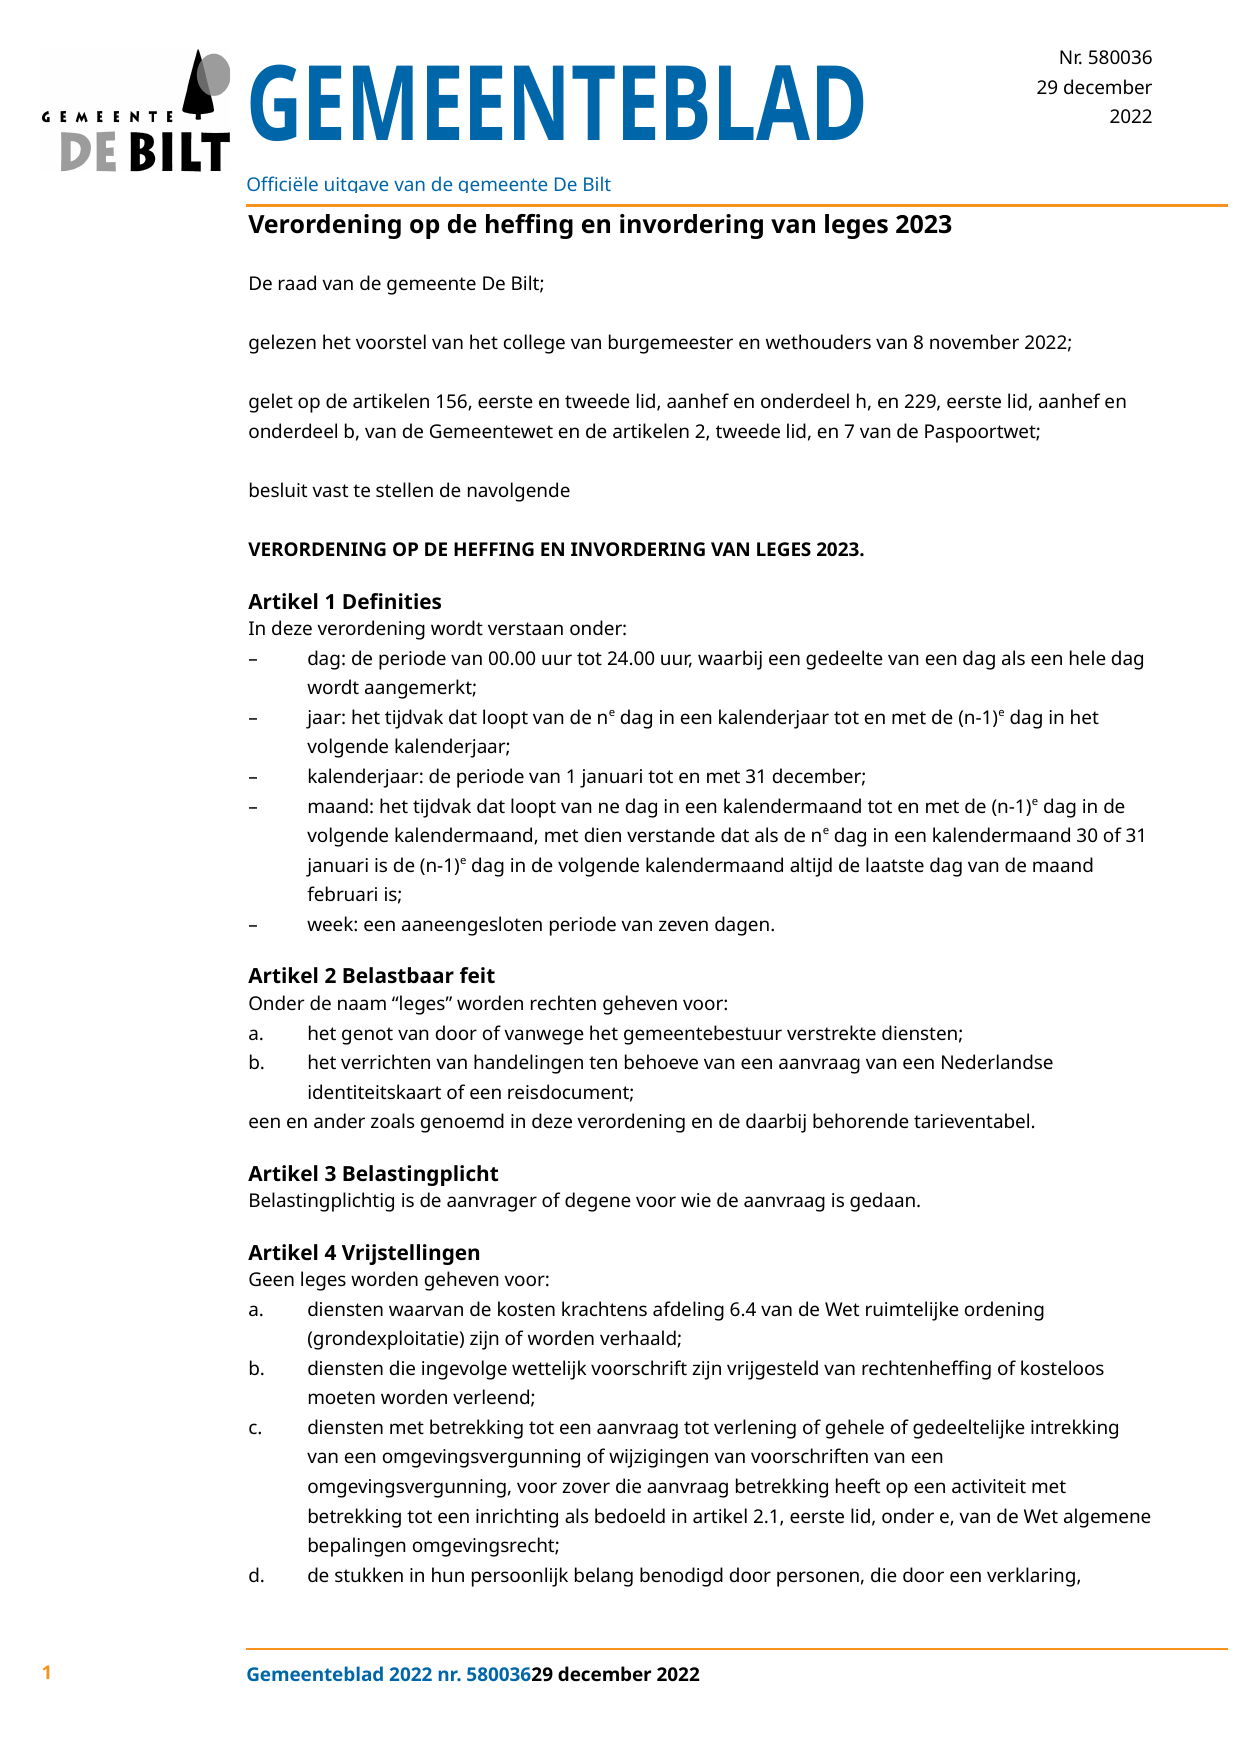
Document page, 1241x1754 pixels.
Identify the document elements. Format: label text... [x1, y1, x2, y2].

text Artikel 2 Belastbaar feit [248, 962, 1152, 990]
list week: een aaneengesloten periode van zeven dagen. [248, 911, 1152, 937]
text Verordening op de heffing en invordering van leges 2023 [248, 207, 1152, 241]
list dag: de periode van 00.00 uur tot 24.00 uur, waarbij een gedeelte van een dag als een hele dag wordt aangemerkt; [248, 645, 1152, 700]
text besluit vast te stellen de navolgende [248, 477, 1152, 503]
text Artikel 3 Belastingplicht [248, 1159, 1152, 1187]
text Belastingplichtig is de aanvrager of degene voor wie de aanvraag is gedaan. [248, 1187, 1152, 1213]
list maand: het tijdvak dat loopt van ne dag in een kalendermaand tot en met de (n-1)e dag in de volgende kalendermaand, met dien verstande dat als de ne dag in een kalendermaand 30 of 31 januari is de (n-1)e dag in de volgende kalendermaand altijd de laatste dag van de maand februari is; [248, 793, 1152, 907]
text Geen leges worden geheven voor: [248, 1266, 1152, 1292]
picture [41, 47, 231, 172]
list het genot van door of vanwege het gemeentebestuur verstrekte diensten; [248, 1020, 1152, 1045]
text De raad van de gemeente De Bilt; [248, 270, 1152, 296]
text In deze verordening wordt verstaan onder: [248, 615, 1152, 641]
text gelet op de artikelen 156, eerste en tweede lid, aanhef en onderdeel h, en 229, eerste lid, aanhef en onderdeel b, van de Gemeentewet en de artikelen 2, tweede lid, en 7 van de Paspoortwet; [248, 389, 1152, 444]
list diensten die ingevolge wettelijk voorschrift zijn vrijgesteld van rechtenheffing of kosteloos moeten worden verleend; [248, 1355, 1152, 1410]
list diensten waarvan de kosten krachtens afdeling 6.4 van de Wet ruimtelijke ordening (grondexploitatie) zijn of worden verhaald; [248, 1296, 1152, 1351]
list diensten met betrekking tot een aanvraag tot verlening of gehele of gedeeltelijke intrekking van een omgevingsvergunning of wijzigingen van voorschriften van een omgevingsvergunning, voor zover die aanvraag betrekking heeft op een activiteit met betrekking tot een inrichting als bedoeld in artikel 2.1, eerste lid, onder e, van de Wet algemene bepalingen omgevingsrecht; [248, 1414, 1152, 1558]
text VERORDENING OP DE HEFFING EN INVORDERING VAN LEGES 2023. [248, 537, 1152, 562]
list jaar: het tijdvak dat loopt van de ne dag in een kalenderjaar tot en met de (n-1)e dag in het volgende kalenderjaar; [248, 704, 1152, 759]
text Onder de naam “leges” worden rechten geheven voor: [248, 990, 1152, 1016]
text Artikel 4 Vrijstellingen [248, 1238, 1152, 1266]
list de stukken in hun persoonlijk belang benodigd door personen, die door een verklaring, [248, 1562, 1152, 1588]
list het verrichten van handelingen ten behoeve van een aanvraag van een Nederlandse identiteitskaart of een reisdocument; [248, 1049, 1152, 1104]
text een en ander zoals genoemd in deze verordening en de daarbij behorende tarieventabel. [248, 1108, 1152, 1134]
list kalenderjaar: de periode van 1 januari tot en met 31 december; [248, 763, 1152, 789]
text Artikel 1 Definities [248, 587, 1152, 615]
text gelezen het voorstel van het college van burgemeester en wethouders van 8 november 2022; [248, 329, 1152, 355]
